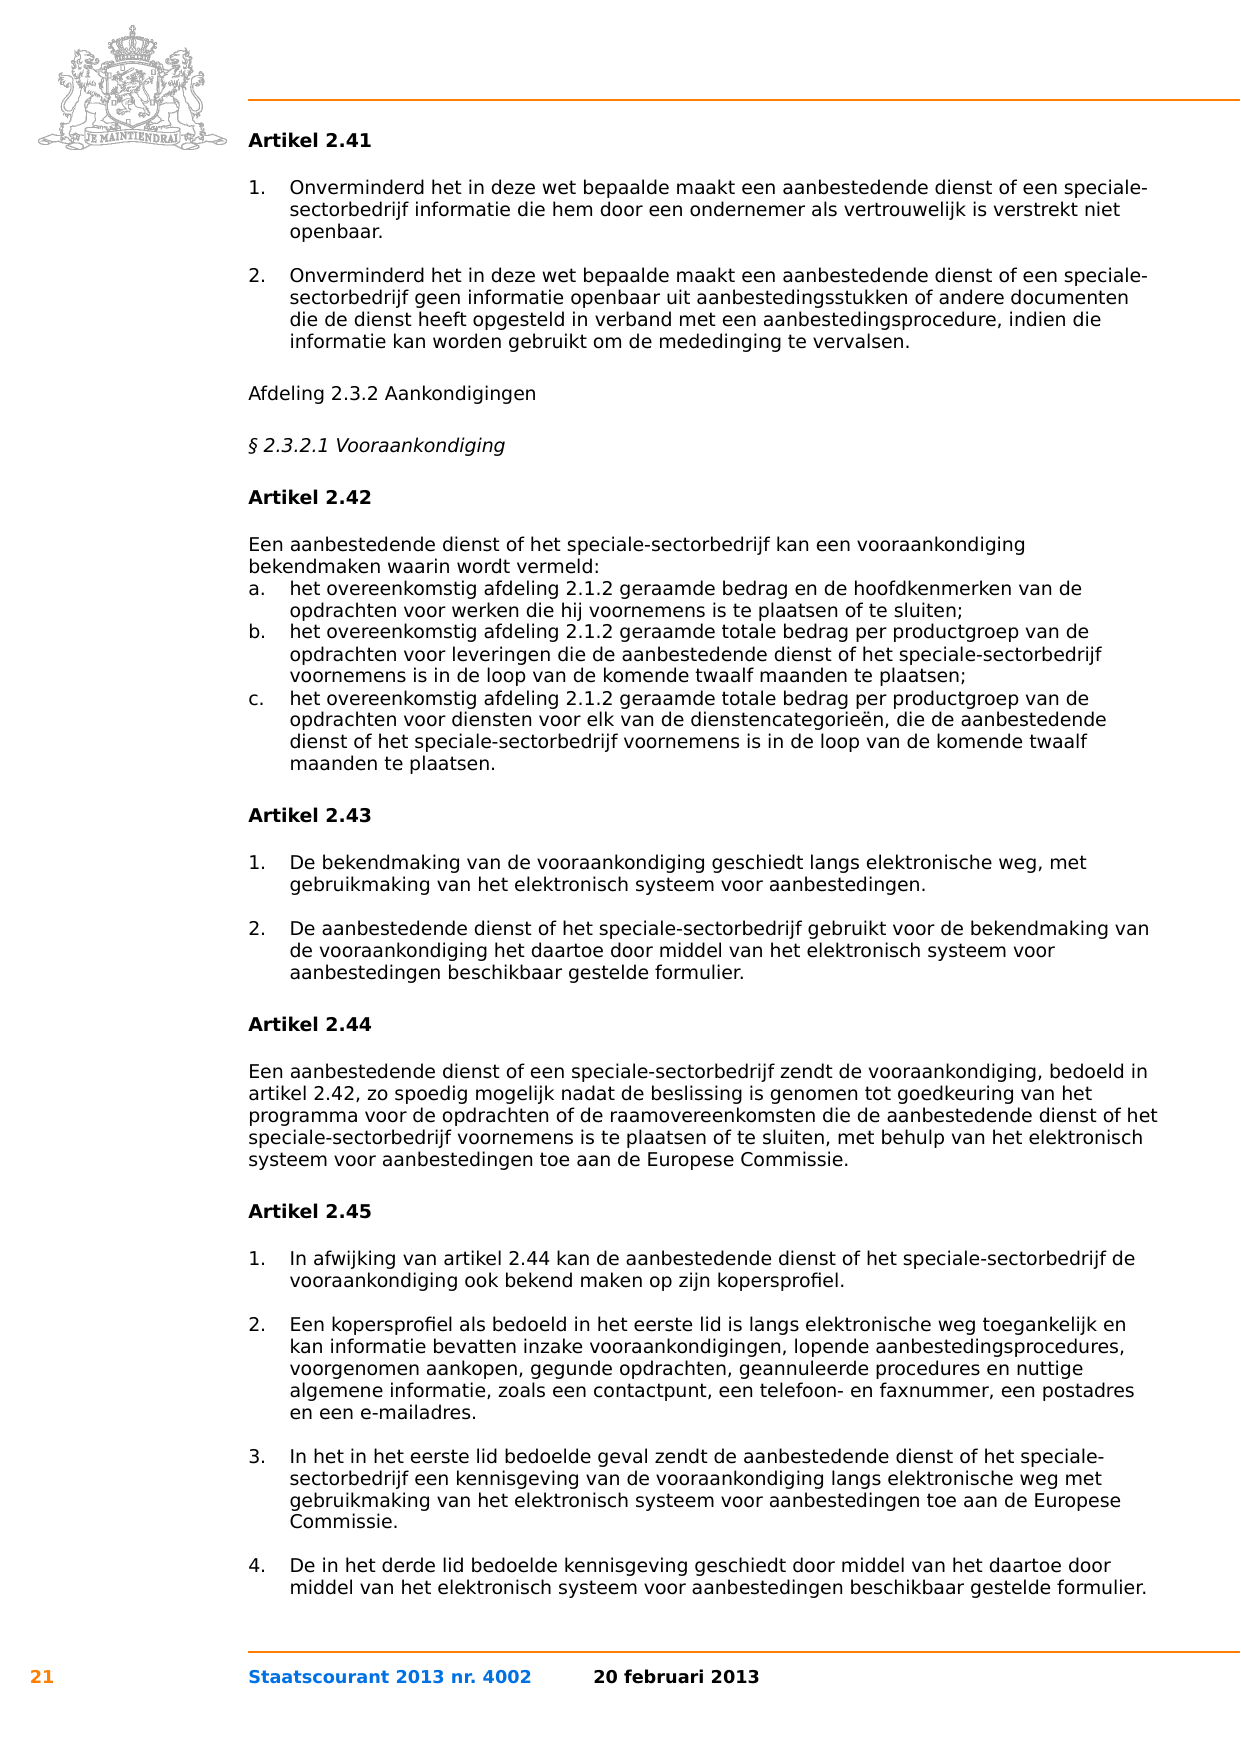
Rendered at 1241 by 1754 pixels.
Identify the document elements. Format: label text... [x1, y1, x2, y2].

subtitle § 2.3.2.1 Vooraankondiging [248, 434, 1163, 457]
text 1. Onverminderd het in deze wet bepaalde maakt een aanbestedende dienst of een speciale-sectorbedrijf informatie die hem door een ondernemer als vertrouwelijk is verstrekt niet openbaar. [248, 177, 1163, 243]
text 4. De in het derde lid bedoelde kennisgeving geschiedt door middel van het daartoe door middel van het elektronisch systeem voor aanbestedingen beschikbaar gestelde formulier. [248, 1555, 1163, 1599]
text Een aanbestedende dienst of een speciale-sectorbedrijf zendt de vooraankondiging, bedoeld in artikel 2.42, zo spoedig mogelijk nadat de beslissing is genomen tot goedkeuring van het programma voor de opdrachten of de raamovereenkomsten die de aanbestedende dienst of het speciale-sectorbedrijf voornemens is te plaatsen of te sluiten, met behulp van het elektronisch systeem voor aanbestedingen toe aan de Europese Commissie. [248, 1061, 1163, 1171]
text 2. Een kopersprofiel als bedoeld in het eerste lid is langs elektronische weg toegankelijk en kan informatie bevatten inzake vooraankondigingen, lopende aanbestedingsprocedures, voorgenomen aankopen, gegunde opdrachten, geannuleerde procedures en nuttige algemene informatie, zoals een contactpunt, een telefoon- en faxnummer, een postadres en een e-mailadres. [248, 1314, 1163, 1424]
text 1. De bekendmaking van de vooraankondiging geschiedt langs elektronische weg, met gebruikmaking van het elektronisch systeem voor aanbestedingen. [248, 852, 1163, 896]
text 1. In afwijking van artikel 2.44 kan de aanbestedende dienst of het speciale-sectorbedrijf de vooraankondiging ook bekend maken op zijn kopersprofiel. [248, 1248, 1163, 1292]
text Een aanbestedende dienst of het speciale-sectorbedrijf kan een vooraankondiging bekendmaken waarin wordt vermeld: [248, 533, 1163, 577]
subtitle Artikel 2.43 [248, 805, 1163, 827]
text 2. Onverminderd het in deze wet bepaalde maakt een aanbestedende dienst of een speciale-sectorbedrijf geen informatie openbaar uit aanbestedingsstukken of andere documenten die de dienst heeft opgesteld in verband met een aanbestedingsprocedure, indien die informatie kan worden gebruikt om de mededinging te vervalsen. [248, 265, 1163, 353]
text c. het overeenkomstig afdeling 2.1.2 geraamde totale bedrag per productgroep van de opdrachten voor diensten voor elk van de dienstencategorieën, die de aanbestedende dienst of het speciale-sectorbedrijf voornemens is in de loop van de komende twaalf maanden te plaatsen. [248, 687, 1163, 775]
text a. het overeenkomstig afdeling 2.1.2 geraamde bedrag en de hoofdkenmerken van de opdrachten voor werken die hij voornemens is te plaatsen of te sluiten; [248, 577, 1163, 621]
subtitle Afdeling 2.3.2 Aankondigingen [248, 383, 1163, 404]
subtitle Artikel 2.45 [248, 1201, 1163, 1223]
text 2. De aanbestedende dienst of het speciale-sectorbedrijf gebruikt voor de bekendmaking van de vooraankondiging het daartoe door middel van het elektronisch systeem voor aanbestedingen beschikbaar gestelde formulier. [248, 918, 1163, 984]
text b. het overeenkomstig afdeling 2.1.2 geraamde totale bedrag per productgroep van de opdrachten voor leveringen die de aanbestedende dienst of het speciale-sectorbedrijf voornemens is in de loop van de komende twaalf maanden te plaatsen; [248, 621, 1163, 687]
subtitle Artikel 2.42 [248, 487, 1163, 508]
picture [38, 25, 227, 150]
subtitle Artikel 2.41 [248, 130, 1163, 152]
text 3. In het in het eerste lid bedoelde geval zendt de aanbestedende dienst of het speciale-sectorbedrijf een kennisgeving van de vooraankondiging langs elektronische weg met gebruikmaking van het elektronisch systeem voor aanbestedingen toe aan de Europese Commissie. [248, 1446, 1163, 1533]
subtitle Artikel 2.44 [248, 1014, 1163, 1036]
